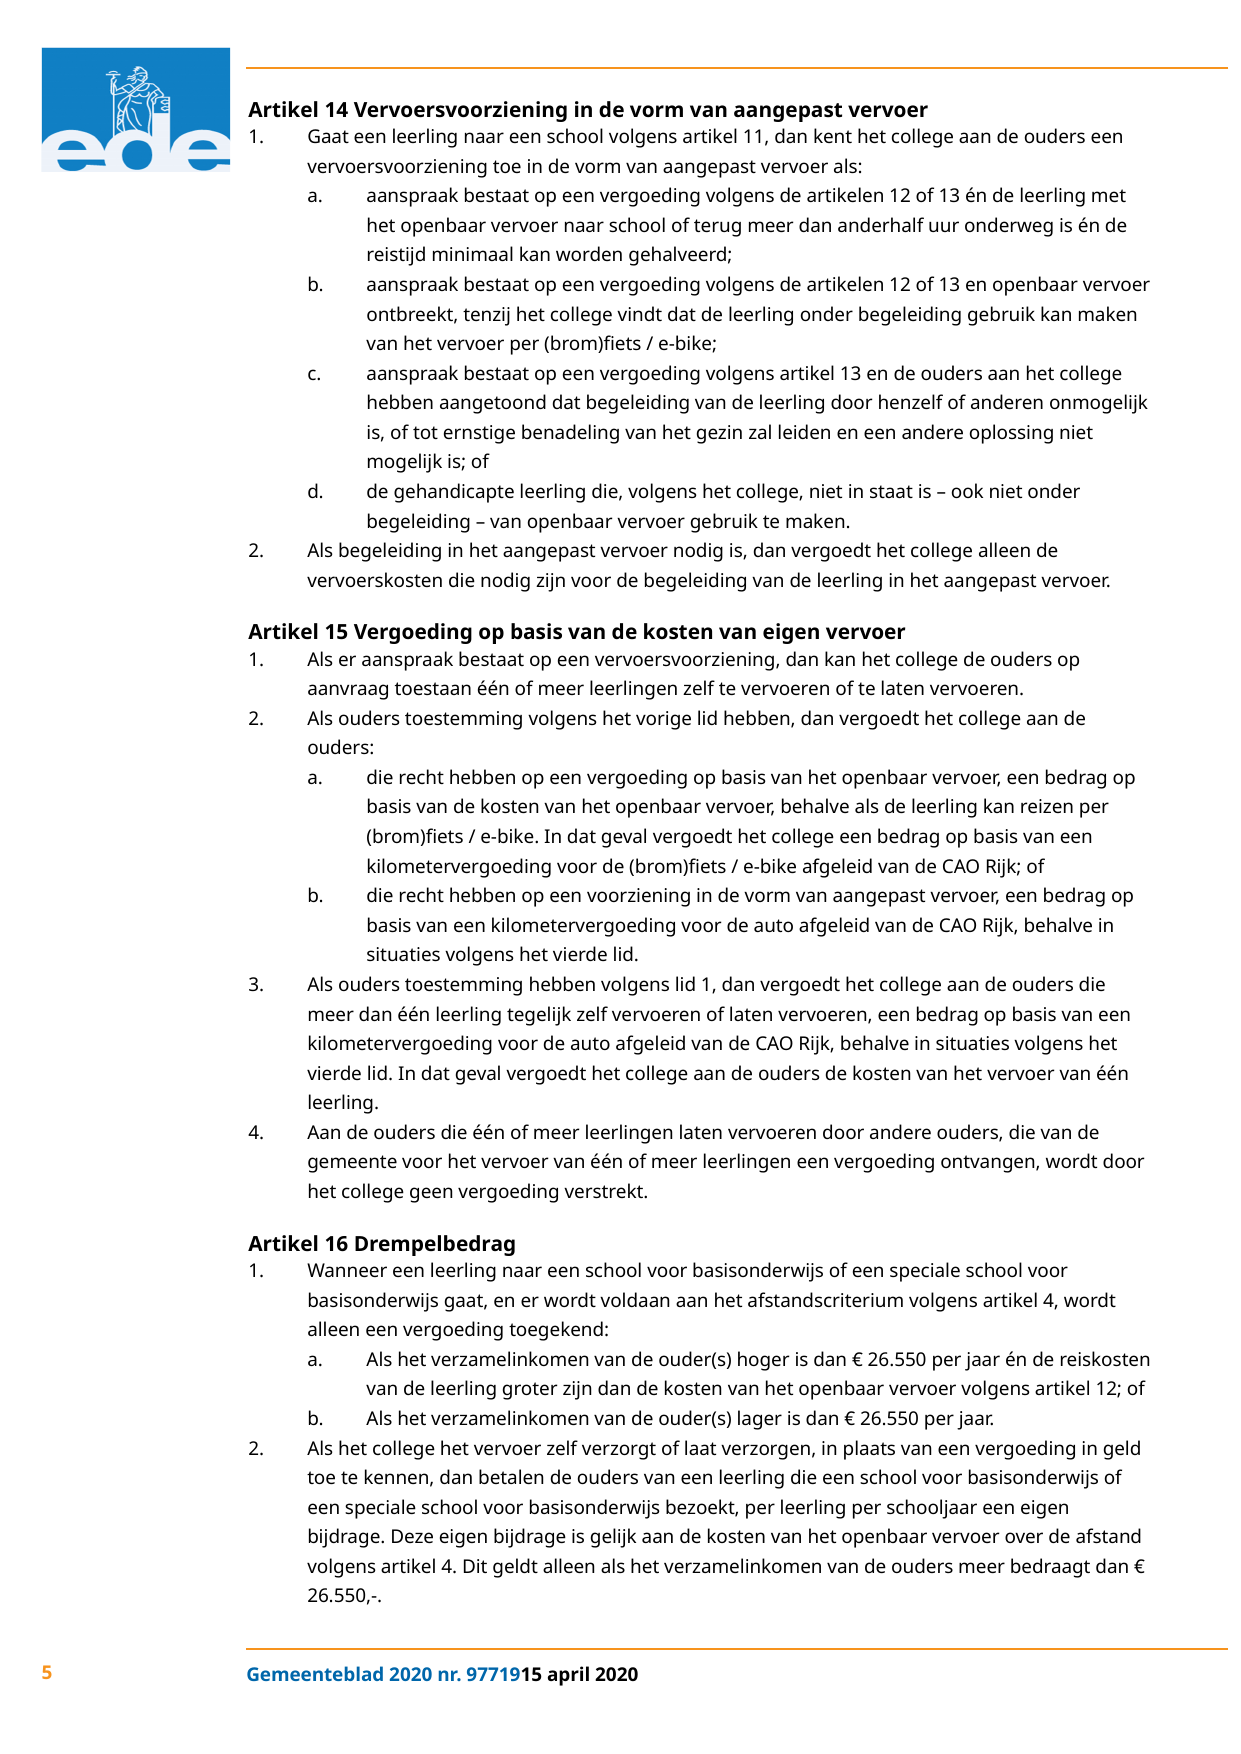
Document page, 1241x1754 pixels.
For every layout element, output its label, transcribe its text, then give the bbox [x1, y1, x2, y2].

list Wanneer een leerling naar een school voor basisonderwijs of een speciale school voor basisonderwijs gaat, en er wordt voldaan aan het afstandscriterium volgens artikel 4, wordt alleen een vergoeding toegekend: [248, 1257, 1152, 1342]
list Als ouders toestemming hebben volgens lid 1, dan vergoedt het college aan de ouders die meer dan één leerling tegelijk zelf vervoeren of laten vervoeren, een bedrag op basis van een kilometervergoeding voor de auto afgeleid van de CAO Rijk, behalve in situaties volgens het vierde lid. In dat geval vergoedt het college aan de ouders de kosten van het vervoer van één leerling. [248, 971, 1152, 1115]
list Als begeleiding in het aangepast vervoer nodig is, dan vergoedt het college alleen de vervoerskosten die nodig zijn voor de begeleiding van de leerling in het aangepast vervoer. [248, 537, 1152, 593]
text Artikel 14 Vervoersvoorziening in de vorm van aangepast vervoer [248, 95, 1152, 123]
list aanspraak bestaat op een vergoeding volgens de artikelen 12 of 13 én de leerling met het openbaar vervoer naar school of terug meer dan anderhalf uur onderweg is én de reistijd minimaal kan worden gehalveerd; [307, 182, 1152, 267]
list Als het college het vervoer zelf verzorgt of laat verzorgen, in plaats van een vergoeding in geld toe te kennen, dan betalen de ouders van een leerling die een school voor basisonderwijs of een speciale school voor basisonderwijs bezoekt, per leerling per schooljaar een eigen bijdrage. Deze eigen bijdrage is gelijk aan de kosten van het openbaar vervoer over de afstand volgens artikel 4. Dit geldt alleen als het verzamelinkomen van de ouders meer bedraagt dan € 26.550,-. [248, 1435, 1152, 1608]
list die recht hebben op een voorziening in de vorm van aangepast vervoer, een bedrag op basis van een kilometervergoeding voor de auto afgeleid van de CAO Rijk, behalve in situaties volgens het vierde lid. [307, 882, 1152, 967]
list die recht hebben op een vergoeding op basis van het openbaar vervoer, een bedrag op basis van de kosten van het openbaar vervoer, behalve als de leerling kan reizen per (brom)fiets / e-bike. In dat geval vergoedt het college een bedrag op basis van een kilometervergoeding voor de (brom)fiets / e-bike afgeleid van de CAO Rijk; of [307, 764, 1152, 879]
list Als er aanspraak bestaat op een vervoersvoorziening, dan kan het college de ouders op aanvraag toestaan één of meer leerlingen zelf te vervoeren of te laten vervoeren. [248, 646, 1152, 701]
list Aan de ouders die één of meer leerlingen laten vervoeren door andere ouders, die van de gemeente voor het vervoer van één of meer leerlingen een vergoeding ontvangen, wordt door het college geen vergoeding verstrekt. [248, 1119, 1152, 1204]
picture [41, 47, 231, 172]
list Als het verzamelinkomen van de ouder(s) lager is dan € 26.550 per jaar. [307, 1405, 1152, 1431]
text Artikel 16 Drempelbedrag [248, 1229, 1152, 1257]
text Artikel 15 Vergoeding op basis van de kosten van eigen vervoer [248, 617, 1152, 646]
list Als het verzamelinkomen van de ouder(s) hoger is dan € 26.550 per jaar én de reiskosten van de leerling groter zijn dan de kosten van het openbaar vervoer volgens artikel 12; of [307, 1346, 1152, 1401]
list Gaat een leerling naar een school volgens artikel 11, dan kent het college aan de ouders een vervoersvoorziening toe in de vorm van aangepast vervoer als: [248, 123, 1152, 178]
list aanspraak bestaat op een vergoeding volgens de artikelen 12 of 13 en openbaar vervoer ontbreekt, tenzij het college vindt dat de leerling onder begeleiding gebruik kan maken van het vervoer per (brom)fiets / e-bike; [307, 271, 1152, 356]
list Als ouders toestemming volgens het vorige lid hebben, dan vergoedt het college aan de ouders: [248, 705, 1152, 760]
list aanspraak bestaat op een vergoeding volgens artikel 13 en de ouders aan het college hebben aangetoond dat begeleiding van de leerling door henzelf of anderen onmogelijk is, of tot ernstige benadeling van het gezin zal leiden en een andere oplossing niet mogelijk is; of [307, 360, 1152, 474]
list de gehandicapte leerling die, volgens het college, niet in staat is – ook niet onder begeleiding – van openbaar vervoer gebruik te maken. [307, 478, 1152, 533]
